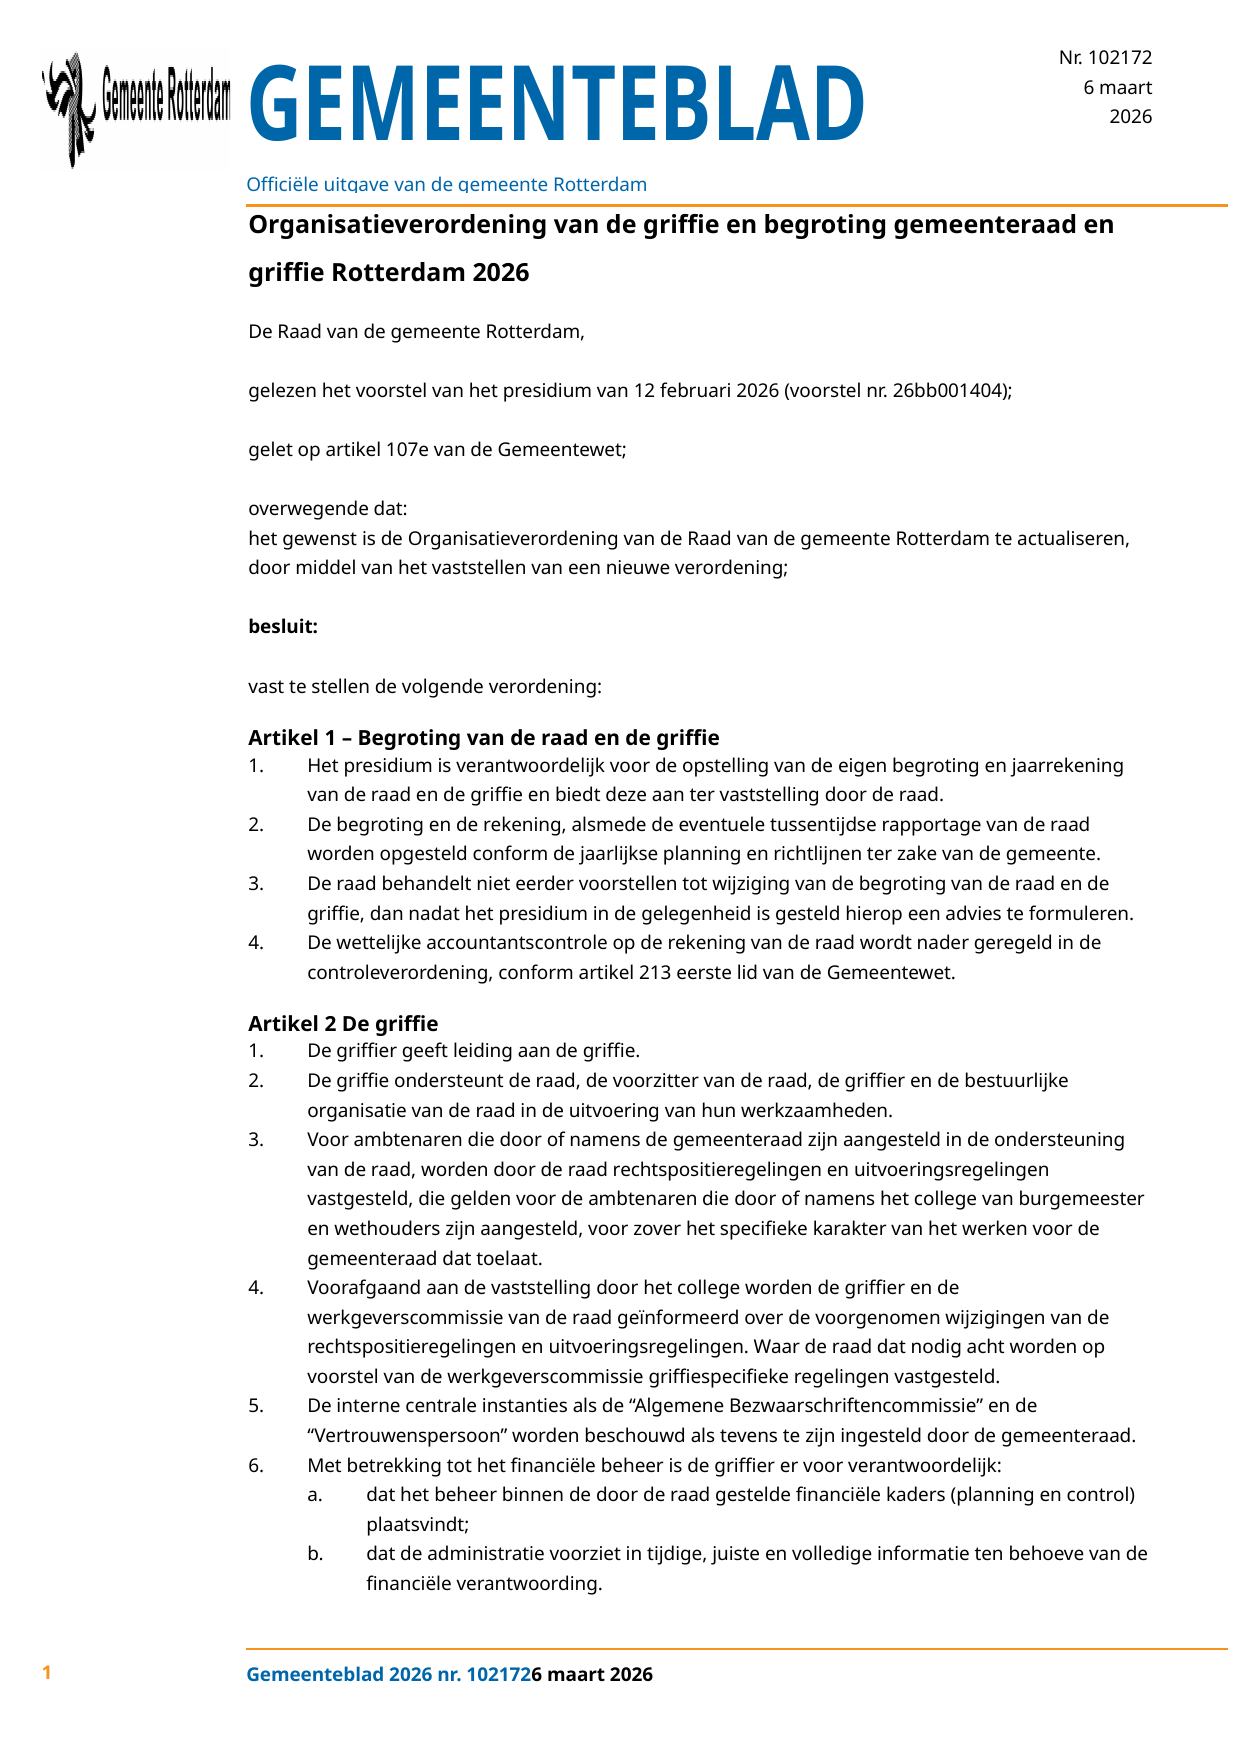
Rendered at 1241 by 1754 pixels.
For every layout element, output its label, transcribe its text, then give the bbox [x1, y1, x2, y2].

list De begroting en de rekening, alsmede de eventuele tussentijdse rapportage van de raad worden opgesteld conform de jaarlijkse planning en richtlijnen ter zake van de gemeente. [248, 811, 1152, 866]
list Voor ambtenaren die door of namens de gemeenteraad zijn aangesteld in de ondersteuning van de raad, worden door de raad rechtspositieregelingen en uitvoeringsregelingen vastgesteld, die gelden voor de ambtenaren die door of namens het college van burgemeester en wethouders zijn aangesteld, voor zover het specifieke karakter van het werken voor de gemeenteraad dat toelaat. [248, 1126, 1152, 1271]
text gelet op artikel 107e van de Gemeentewet; [248, 436, 1152, 462]
list De interne centrale instanties als de “Algemene Bezwaarschriftencommissie” en de “Vertrouwenspersoon” worden beschouwd als tevens te zijn ingesteld door de gemeenteraad. [248, 1393, 1152, 1448]
list De wettelijke accountantscontrole op de rekening van de raad wordt nader geregeld in de controleverordening, conform artikel 213 eerste lid van de Gemeentewet. [248, 929, 1152, 984]
list dat het beheer binnen de door de raad gestelde financiële kaders (planning en control) plaatsvindt; [307, 1481, 1152, 1537]
list De griffier geeft leiding aan de griffie. [248, 1038, 1152, 1063]
text overwegende dat: [248, 495, 1152, 521]
list Voorafgaand aan de vaststelling door het college worden de griffier en de werkgeverscommissie van de raad geïnformeerd over de voorgenomen wijzigingen van de rechtspositieregelingen en uitvoeringsregelingen. Waar de raad dat nodig acht worden op voorstel van de werkgeverscommissie griffiespecifieke regelingen vastgesteld. [248, 1274, 1152, 1389]
list De raad behandelt niet eerder voorstellen tot wijziging van de begroting van de raad en de griffie, dan nadat het presidium in de gelegenheid is gesteld hierop een advies te formuleren. [248, 870, 1152, 925]
text Artikel 2 De griffie [248, 1009, 1152, 1038]
text vast te stellen de volgende verordening: [248, 673, 1152, 699]
picture [41, 47, 231, 172]
text De Raad van de gemeente Rotterdam, [248, 318, 1152, 344]
text Organisatieverordening van de griffie en begroting gemeenteraad en griffie Rotterdam 2026 [248, 207, 1152, 288]
list Het presidium is verantwoordelijk voor de opstelling van de eigen begroting en jaarrekening van de raad en de griffie en biedt deze aan ter vaststelling door de raad. [248, 752, 1152, 807]
list Met betrekking tot het financiële beheer is de griffier er voor verantwoordelijk: [248, 1452, 1152, 1478]
list dat de administratie voorziet in tijdige, juiste en volledige informatie ten behoeve van de financiële verantwoording. [307, 1541, 1152, 1596]
text het gewenst is de Organisatieverordening van de Raad van de gemeente Rotterdam te actualiseren, door middel van het vaststellen van een nieuwe verordening; [248, 525, 1152, 580]
text Artikel 1 – Begroting van de raad en de griffie [248, 723, 1152, 752]
text besluit: [248, 614, 1152, 639]
text gelezen het voorstel van het presidium van 12 februari 2026 (voorstel nr. 26bb001404); [248, 377, 1152, 403]
list De griffie ondersteunt de raad, de voorzitter van de raad, de griffier en de bestuurlijke organisatie van de raad in de uitvoering van hun werkzaamheden. [248, 1067, 1152, 1123]
